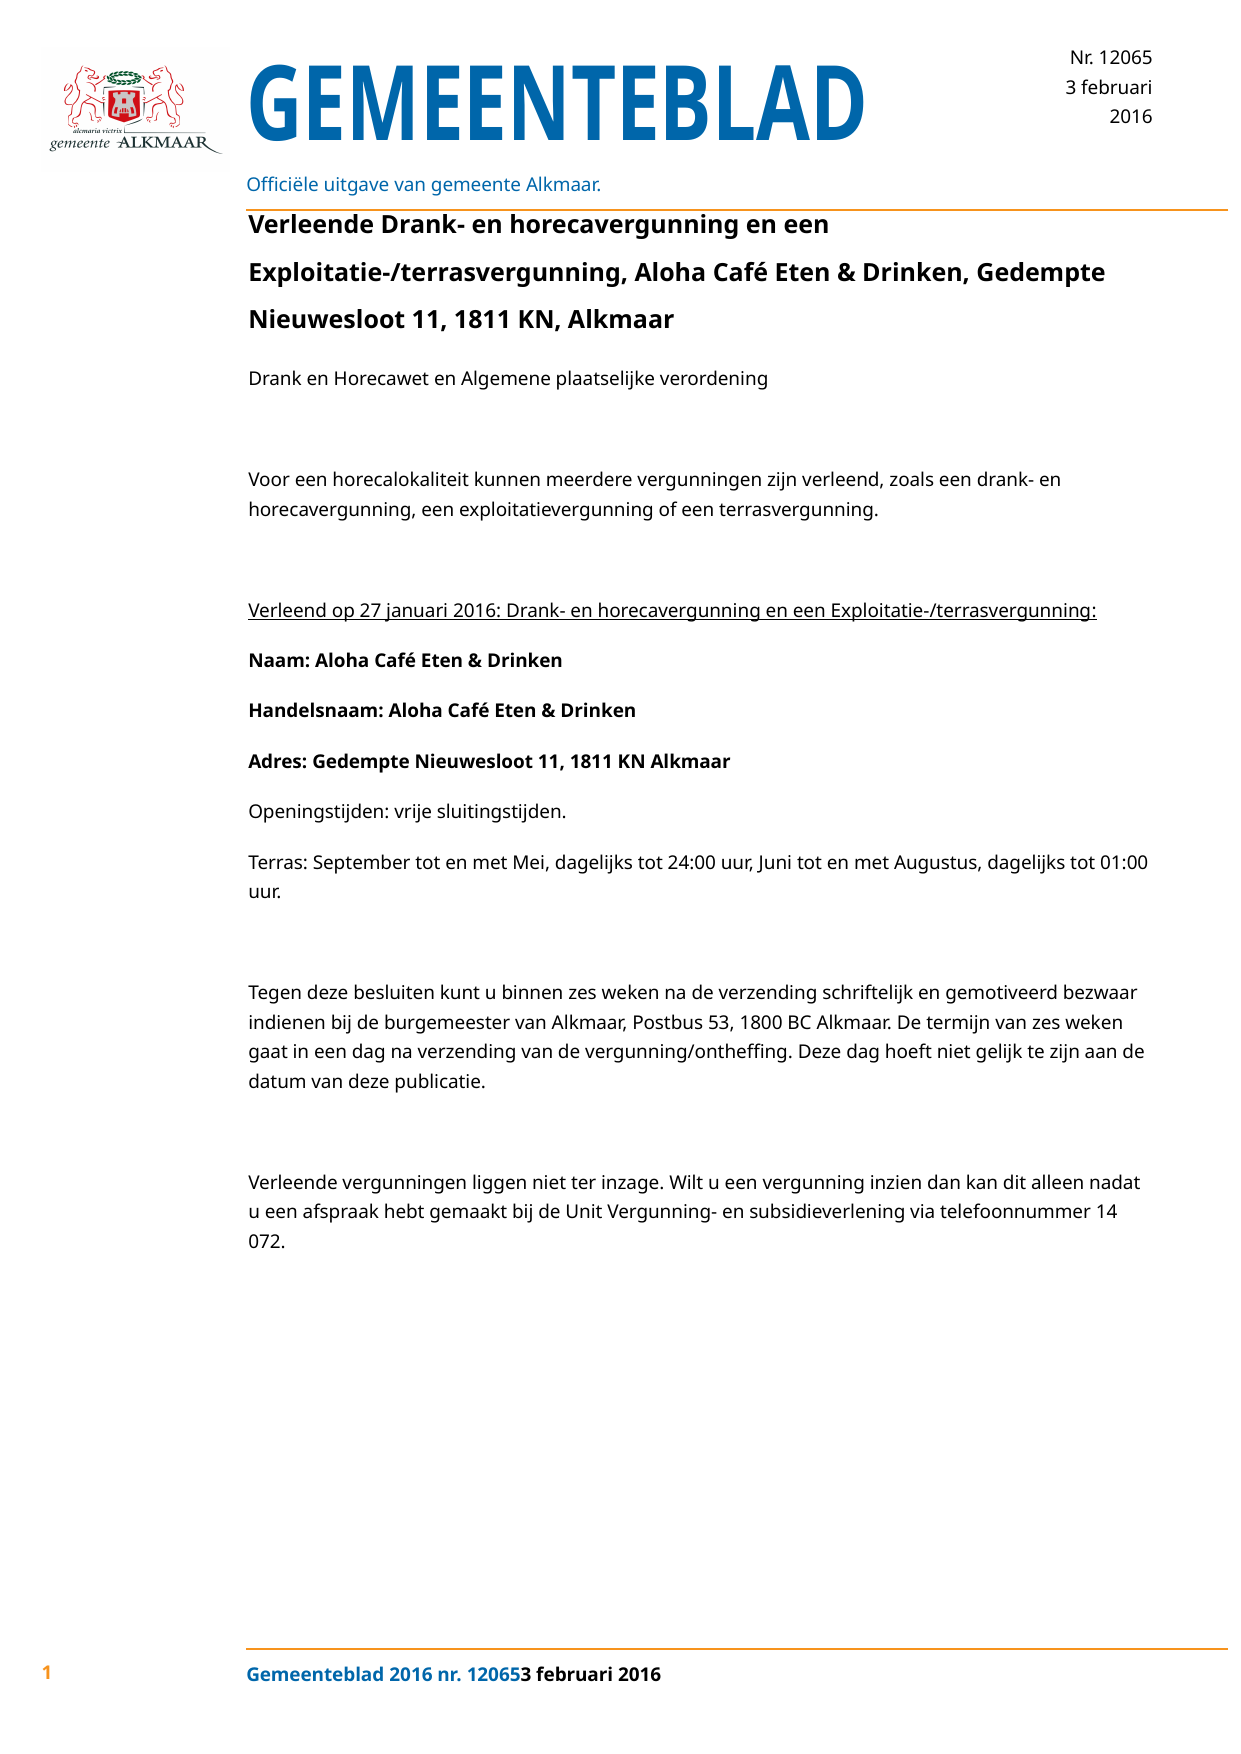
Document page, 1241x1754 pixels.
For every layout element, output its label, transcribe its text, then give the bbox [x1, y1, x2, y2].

picture [41, 47, 231, 172]
text Verleende Drank- en horecavergunning en een Exploitatie-/terrasvergunning, Aloha Café Eten & Drinken, Gedempte Nieuwesloot 11, 1811 KN, Alkmaar [248, 211, 1152, 336]
text Naam: Aloha Café Eten & Drinken [248, 647, 1152, 673]
text Tegen deze besluiten kunt u binnen zes weken na de verzending schriftelijk en gemotiveerd bezwaar indienen bij de burgemeester van Alkmaar, Postbus 53, 1800 BC Alkmaar. De termijn van zes weken gaat in een dag na verzending van de vergunning/ontheffing. Deze dag hoeft niet gelijk te zijn aan de datum van deze publicatie. [248, 979, 1152, 1094]
text Verleend op 27 januari 2016: Drank- en horecavergunning en een Exploitatie-/terrasvergunning: [248, 597, 1152, 622]
text Handelsnaam: Aloha Café Eten & Drinken [248, 698, 1152, 723]
text Verleende vergunningen liggen niet ter inzage. Wilt u een vergunning inzien dan kan dit alleen nadat u een afspraak hebt gemaakt bij de Unit Vergunning- en subsidieverlening via telefoonnummer 14 072. [248, 1169, 1152, 1254]
text Openingstijden: vrije sluitingstijden. [248, 798, 1152, 824]
text Drank en Horecawet en Algemene plaatselijke verordening [248, 366, 1152, 391]
text Terras: September tot en met Mei, dagelijks tot 24:00 uur, Juni tot en met Augustus, dagelijks tot 01:00 uur. [248, 849, 1152, 904]
text Adres: Gedempte Nieuwesloot 11, 1811 KN Alkmaar [248, 748, 1152, 774]
text Voor een horecalokaliteit kunnen meerdere vergunningen zijn verleend, zoals een drank- en horecavergunning, een exploitatievergunning of een terrasvergunning. [248, 466, 1152, 522]
